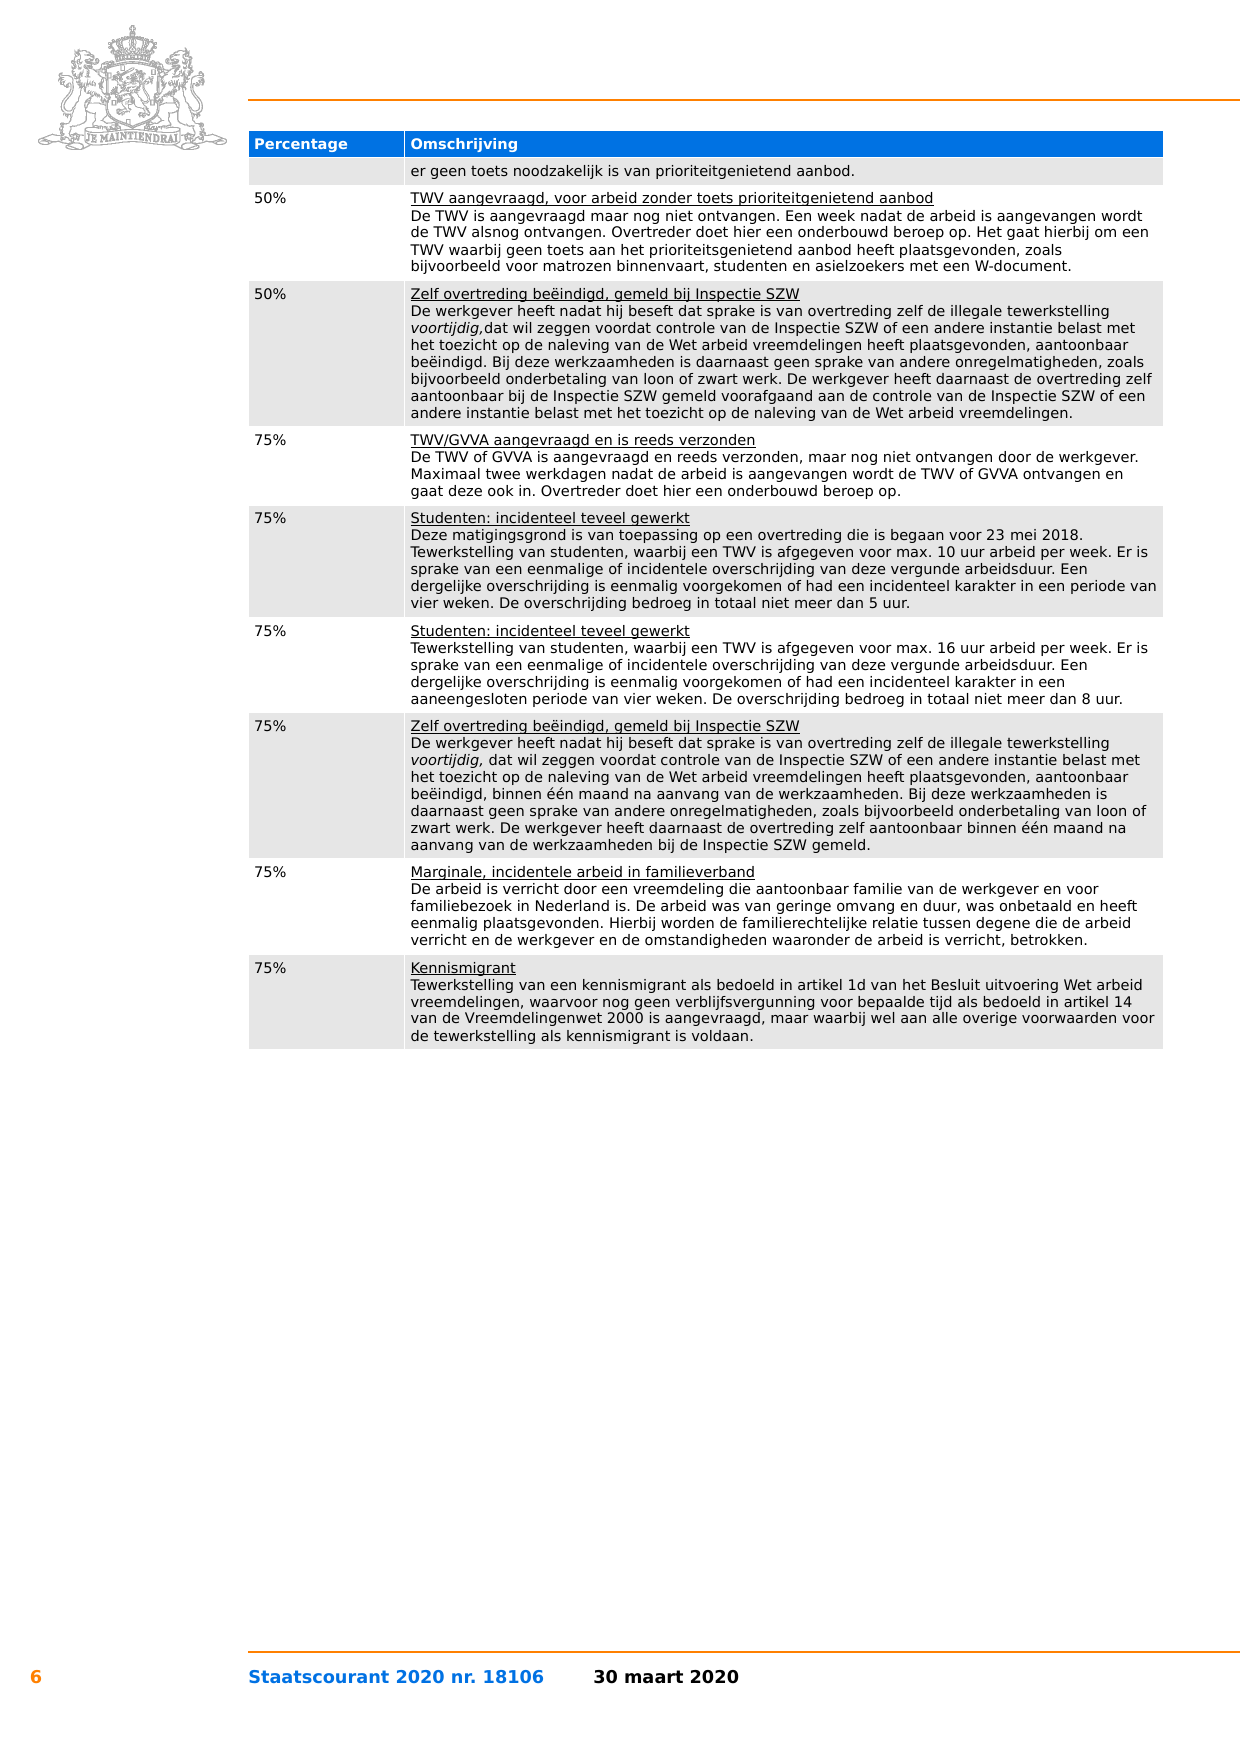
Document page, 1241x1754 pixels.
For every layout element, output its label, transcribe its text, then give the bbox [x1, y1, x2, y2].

table_cell Kennismigrant Tewerkstelling van een kennismigrant als bedoeld in artikel 1d van het Besluit uitvoering Wet arbeid vreemdelingen, waarvoor nog geen verblijfsvergunning voor bepaalde tijd als bedoeld in artikel 14 van de Vreemdelingenwet 2000 is aangevraagd, maar waarbij wel aan alle overige voorwaarden voor de tewerkstelling als kennismigrant is voldaan. [405, 955, 1163, 1049]
table_cell Zelf overtreding beëindigd, gemeld bij Inspectie SZW De werkgever heeft nadat hij beseft dat sprake is van overtreding zelf de illegale tewerkstelling voortijdig,dat wil zeggen voordat controle van de Inspectie SZW of een andere instantie belast met het toezicht op de naleving van de Wet arbeid vreemdelingen heeft plaatsgevonden, aantoonbaar beëindigd. Bij deze werkzaamheden is daarnaast geen sprake van andere onregelmatigheden, zoals bijvoorbeeld onderbetaling van loon of zwart werk. De werkgever heeft daarnaast de overtreding zelf aantoonbaar bij de Inspectie SZW gemeld voorafgaand aan de controle van de Inspectie SZW of een andere instantie belast met het toezicht op de naleving van de Wet arbeid vreemdelingen. [405, 281, 1163, 426]
table_cell 50% [249, 186, 404, 280]
table_cell Studenten: incidenteel teveel gewerkt Deze matigingsgrond is van toepassing op een overtreding die is begaan voor 23 mei 2018. Tewerkstelling van studenten, waarbij een TWV is afgegeven voor max. 10 uur arbeid per week. Er is sprake van een eenmalige of incidentele overschrijding van deze vergunde arbeidsduur. Een dergelijke overschrijding is eenmalig voorgekomen of had een incidenteel karakter in een periode van vier weken. De overschrijding bedroeg in totaal niet meer dan 5 uur. [405, 506, 1163, 617]
table_cell 75% [249, 427, 404, 504]
table_cell 75% [249, 860, 404, 954]
table_cell Studenten: incidenteel teveel gewerkt Tewerkstelling van studenten, waarbij een TWV is afgegeven voor max. 16 uur arbeid per week. Er is sprake van een eenmalige of incidentele overschrijding van deze vergunde arbeidsduur. Een dergelijke overschrijding is eenmalig voorgekomen of had een incidenteel karakter in een aaneengesloten periode van vier weken. De overschrijding bedroeg in totaal niet meer dan 8 uur. [405, 618, 1163, 712]
table_cell TWV/GVVA aangevraagd en is reeds verzonden De TWV of GVVA is aangevraagd en reeds verzonden, maar nog niet ontvangen door de werkgever. Maximaal twee werkdagen nadat de arbeid is aangevangen wordt de TWV of GVVA ontvangen en gaat deze ook in. Overtreder doet hier een onderbouwd beroep op. [405, 427, 1163, 504]
table_cell Marginale, incidentele arbeid in familieverband De arbeid is verricht door een vreemdeling die aantoonbaar familie van de werkgever en voor familiebezoek in Nederland is. De arbeid was van geringe omvang en duur, was onbetaald en heeft eenmalig plaatsgevonden. Hierbij worden de familierechtelijke relatie tussen degene die de arbeid verricht en de werkgever en de omstandigheden waaronder de arbeid is verricht, betrokken. [405, 860, 1163, 954]
table_cell TWV aangevraagd, voor arbeid zonder toets prioriteitgenietend aanbod De TWV is aangevraagd maar nog niet ontvangen. Een week nadat de arbeid is aangevangen wordt de TWV alsnog ontvangen. Overtreder doet hier een onderbouwd beroep op. Het gaat hierbij om een TWV waarbij geen toets aan het prioriteitsgenietend aanbod heeft plaatsgevonden, zoals bijvoorbeeld voor matrozen binnenvaart, studenten en asielzoekers met een W-document. [405, 186, 1163, 280]
table_cell 75% [249, 955, 404, 1049]
table_cell Zelf overtreding beëindigd, gemeld bij Inspectie SZW De werkgever heeft nadat hij beseft dat sprake is van overtreding zelf de illegale tewerkstelling voortijdig, dat wil zeggen voordat controle van de Inspectie SZW of een andere instantie belast met het toezicht op de naleving van de Wet arbeid vreemdelingen heeft plaatsgevonden, aantoonbaar beëindigd, binnen één maand na aanvang van de werkzaamheden. Bij deze werkzaamheden is daarnaast geen sprake van andere onregelmatigheden, zoals bijvoorbeeld onderbetaling van loon of zwart werk. De werkgever heeft daarnaast de overtreding zelf aantoonbaar binnen één maand na aanvang van de werkzaamheden bij de Inspectie SZW gemeld. [405, 713, 1163, 858]
table_cell 75% [249, 618, 404, 712]
table_cell 75% [249, 506, 404, 617]
table_cell 50% [249, 281, 404, 426]
table_cell [249, 158, 404, 185]
table_header Percentage [249, 131, 404, 157]
table_header Omschrijving [405, 131, 1163, 157]
picture [38, 25, 227, 150]
table_cell er geen toets noodzakelijk is van prioriteitgenietend aanbod. [405, 158, 1163, 185]
table_cell 75% [249, 713, 404, 858]
